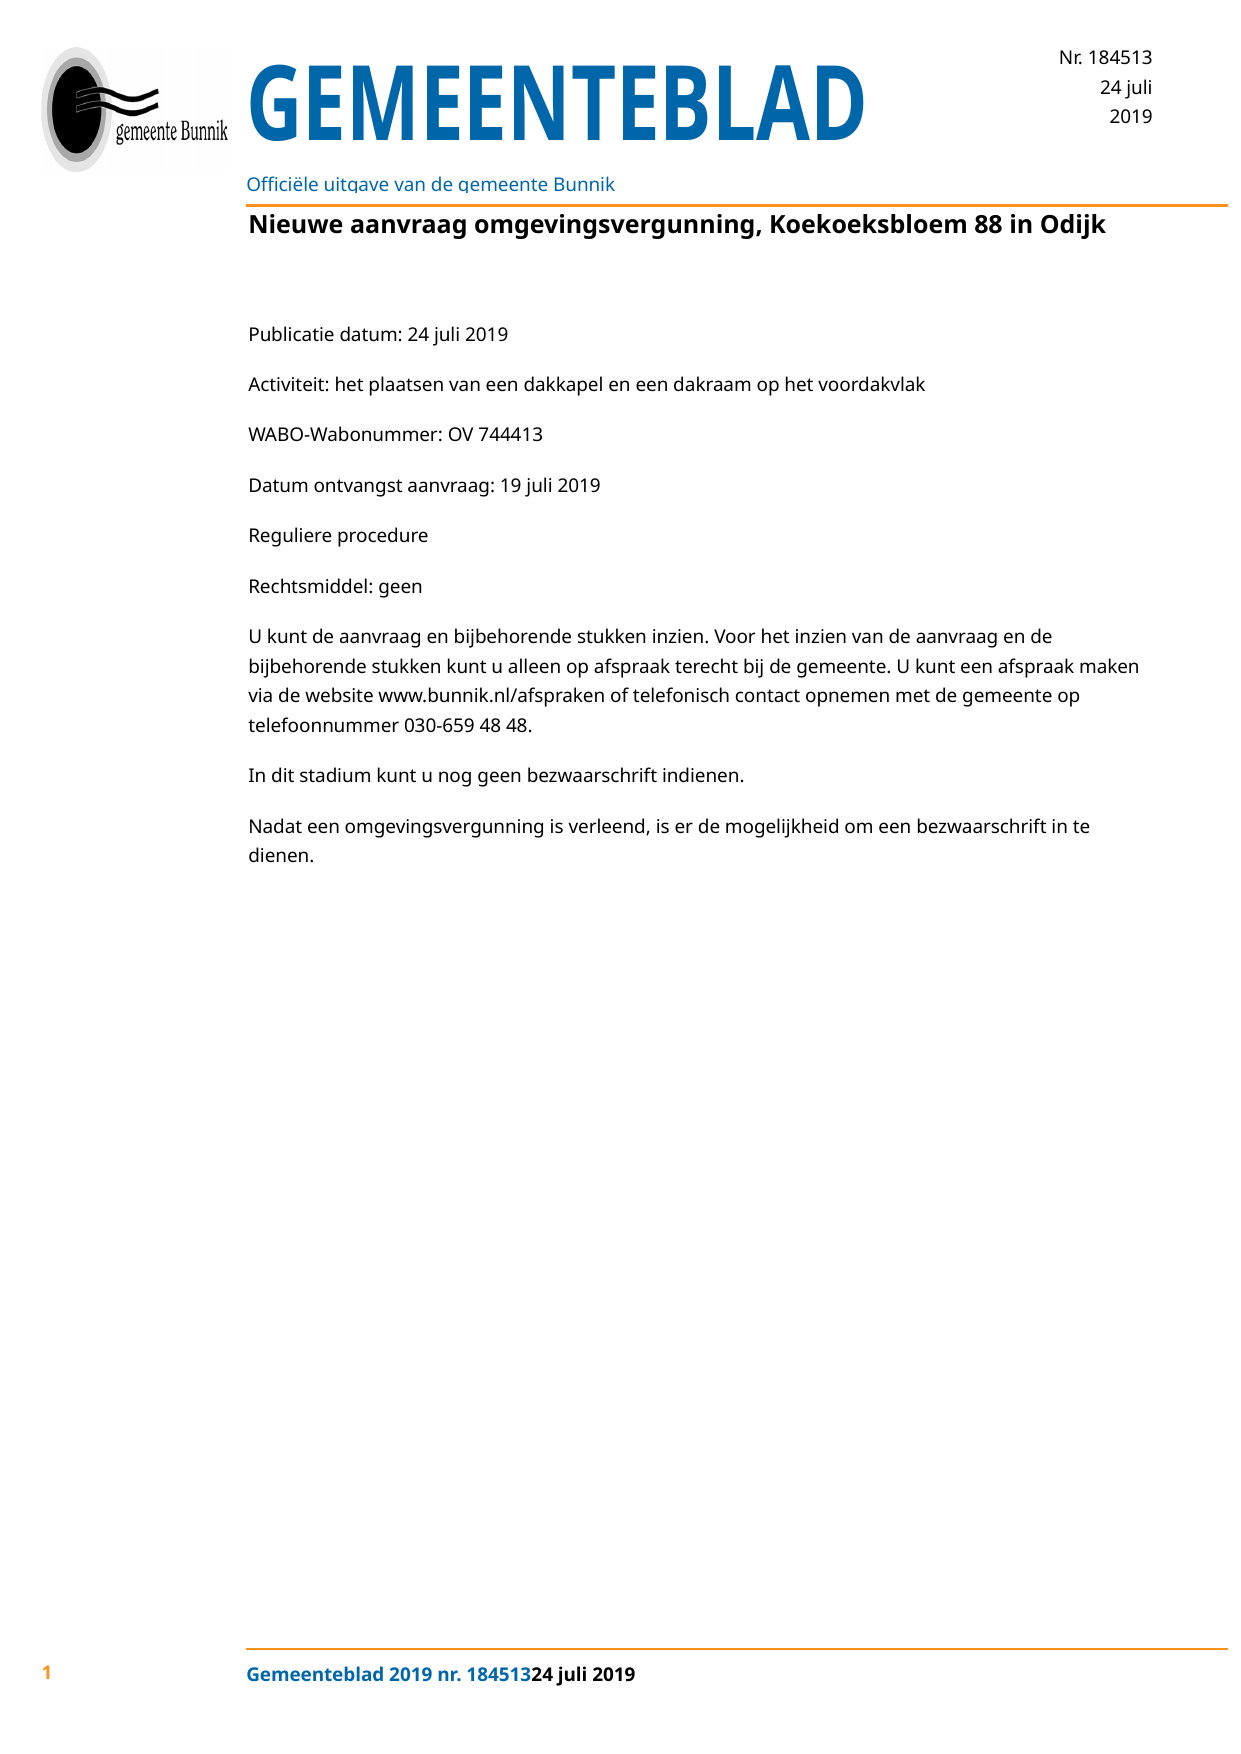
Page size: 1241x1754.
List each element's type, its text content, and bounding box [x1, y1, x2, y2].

text Datum ontvangst aanvraag: 19 juli 2019 [248, 472, 1152, 498]
text WABO-Wabonummer: OV 744413 [248, 422, 1152, 447]
text Nadat een omgevingsvergunning is verleend, is er de mogelijkheid om een bezwaarschrift in te dienen. [248, 813, 1152, 868]
text Activiteit: het plaatsen van een dakkapel en een dakraam op het voordakvlak [248, 371, 1152, 397]
text Publicatie datum: 24 juli 2019 [248, 321, 1152, 346]
text Nieuwe aanvraag omgevingsvergunning, Koekoeksbloem 88 in Odijk [248, 207, 1152, 241]
text In dit stadium kunt u nog geen bezwaarschrift indienen. [248, 762, 1152, 788]
text U kunt de aanvraag en bijbehorende stukken inzien. Voor het inzien van de aanvraag en de bijbehorende stukken kunt u alleen op afspraak terecht bij de gemeente. U kunt een afspraak maken via de website www.bunnik.nl/afspraken of telefonisch contact opnemen met de gemeente op telefoonnummer 030-659 48 48. [248, 623, 1152, 738]
picture [41, 47, 231, 172]
text Reguliere procedure [248, 522, 1152, 548]
text Rechtsmiddel: geen [248, 573, 1152, 598]
